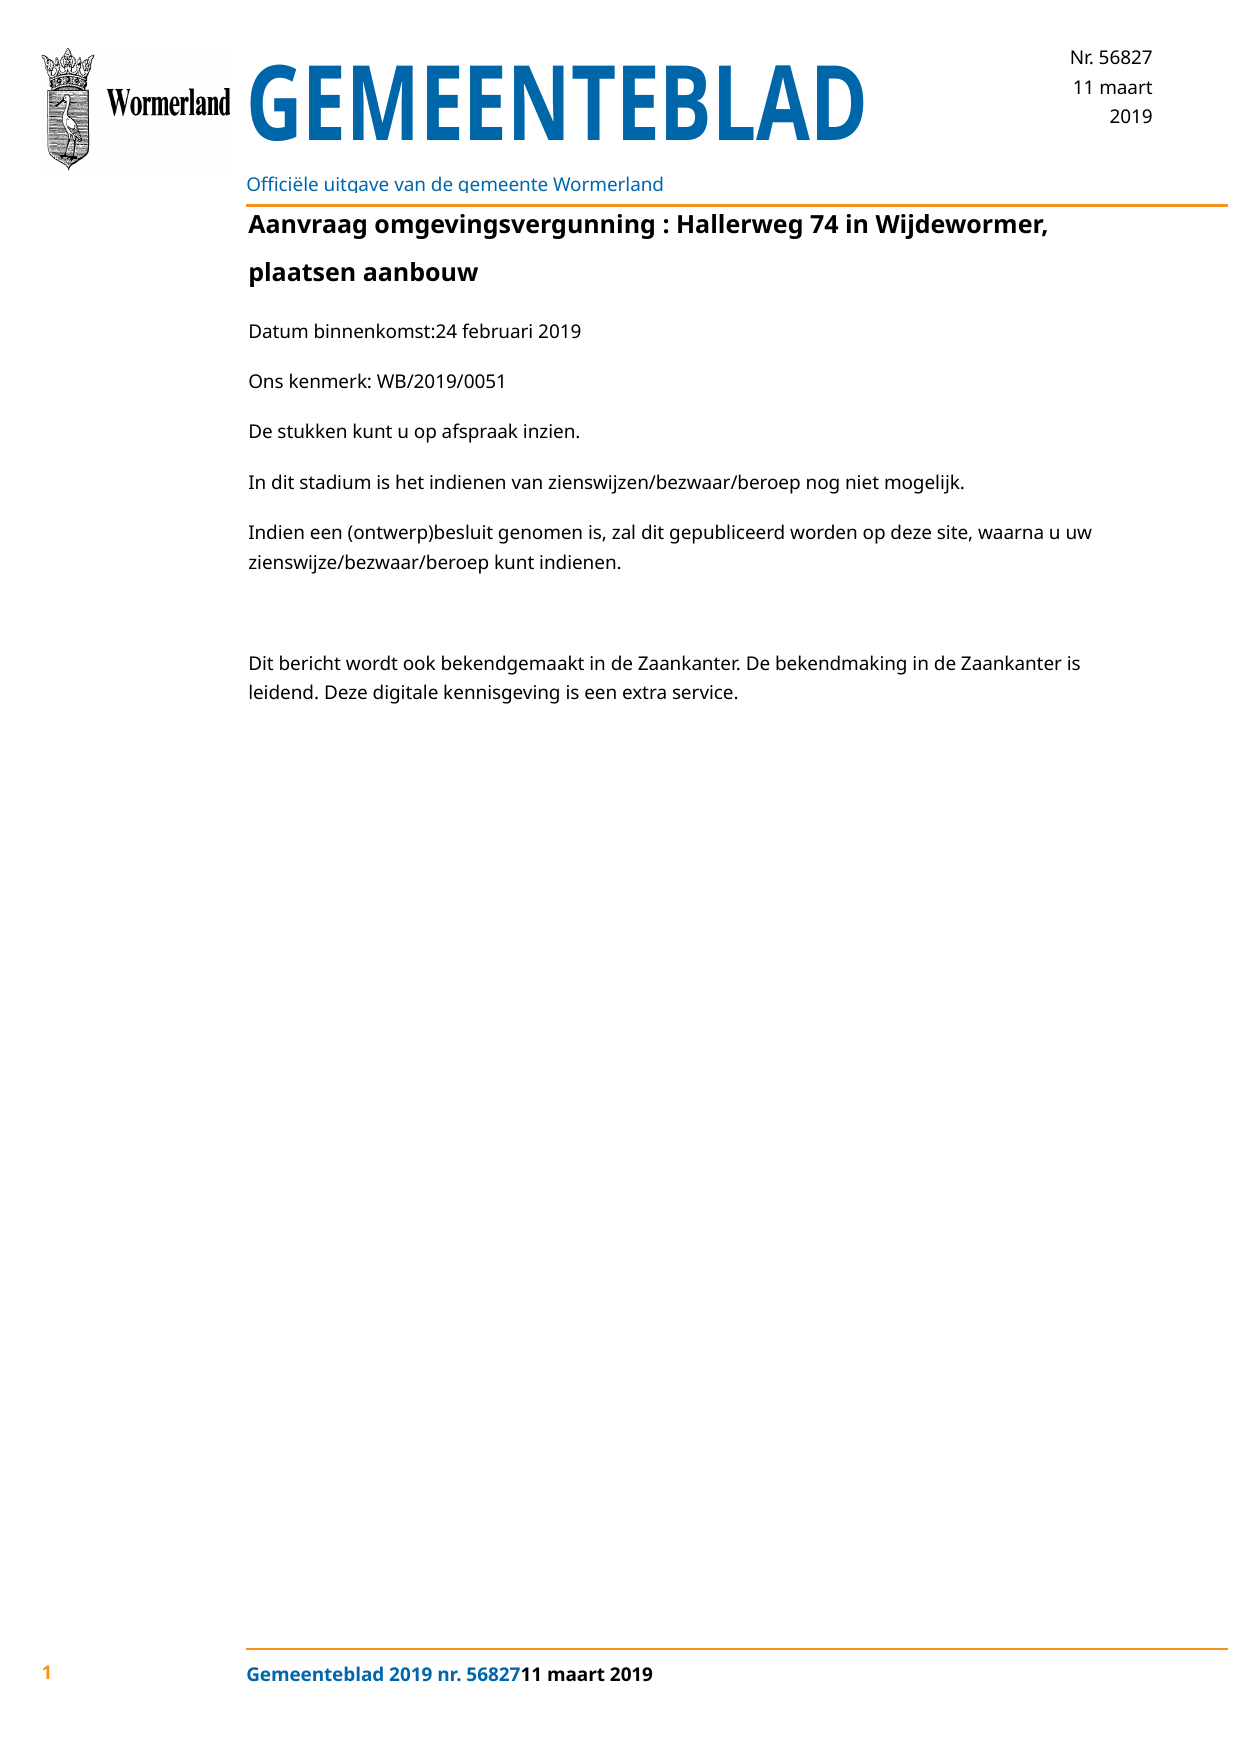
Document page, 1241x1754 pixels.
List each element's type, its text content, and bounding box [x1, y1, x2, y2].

text In dit stadium is het indienen van zienswijzen/bezwaar/beroep nog niet mogelijk. [248, 469, 1152, 495]
text Indien een (ontwerp)besluit genomen is, zal dit gepubliceerd worden op deze site, waarna u uw zienswijze/bezwaar/beroep kunt indienen. [248, 519, 1152, 575]
text Datum binnenkomst:24 februari 2019 [248, 318, 1152, 344]
text Dit bericht wordt ook bekendgemaakt in de Zaankanter. De bekendmaking in de Zaankanter is leidend. Deze digitale kennisgeving is een extra service. [248, 650, 1152, 705]
text Ons kenmerk: WB/2019/0051 [248, 368, 1152, 394]
picture [41, 47, 231, 172]
text De stukken kunt u op afspraak inzien. [248, 419, 1152, 444]
text Aanvraag omgevingsvergunning : Hallerweg 74 in Wijdewormer, plaatsen aanbouw [248, 207, 1152, 288]
